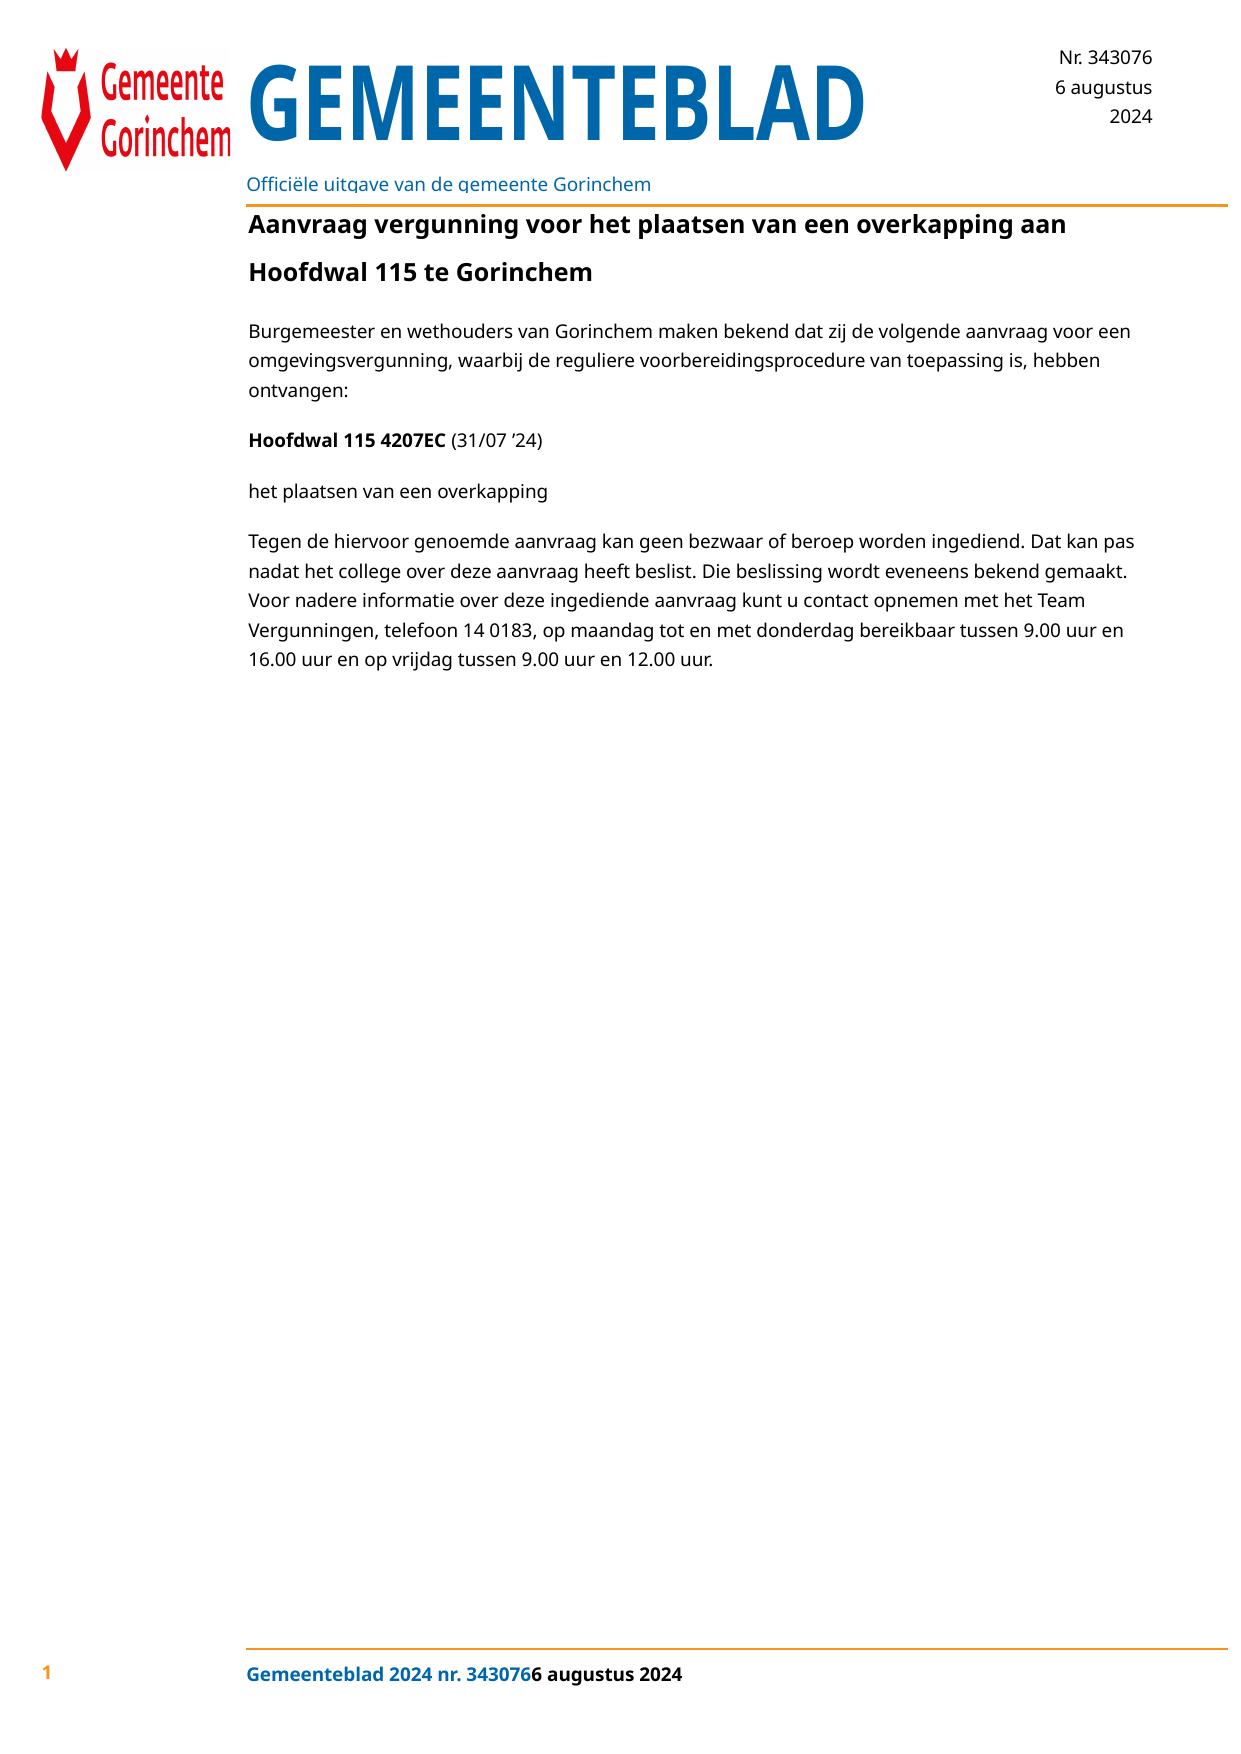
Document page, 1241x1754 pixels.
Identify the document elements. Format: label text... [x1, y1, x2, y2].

text Hoofdwal 115 4207EC (31/07 ’24) [248, 427, 1152, 453]
text Aanvraag vergunning voor het plaatsen van een overkapping aan Hoofdwal 115 te Gorinchem [248, 207, 1152, 288]
text het plaatsen van een overkapping [248, 478, 1152, 504]
text Tegen de hiervoor genoemde aanvraag kan geen bezwaar of beroep worden ingediend. Dat kan pas nadat het college over deze aanvraag heeft beslist. Die beslissing wordt eveneens bekend gemaakt. Voor nadere informatie over deze ingediende aanvraag kunt u contact opnemen met het Team Vergunningen, telefoon 14 0183, op maandag tot en met donderdag bereikbaar tussen 9.00 uur en 16.00 uur en op vrijdag tussen 9.00 uur en 12.00 uur. [248, 528, 1152, 672]
picture [41, 47, 231, 172]
text Burgemeester en wethouders van Gorinchem maken bekend dat zij de volgende aanvraag voor een omgevingsvergunning, waarbij de reguliere voorbereidingsprocedure van toepassing is, hebben ontvangen: [248, 318, 1152, 403]
